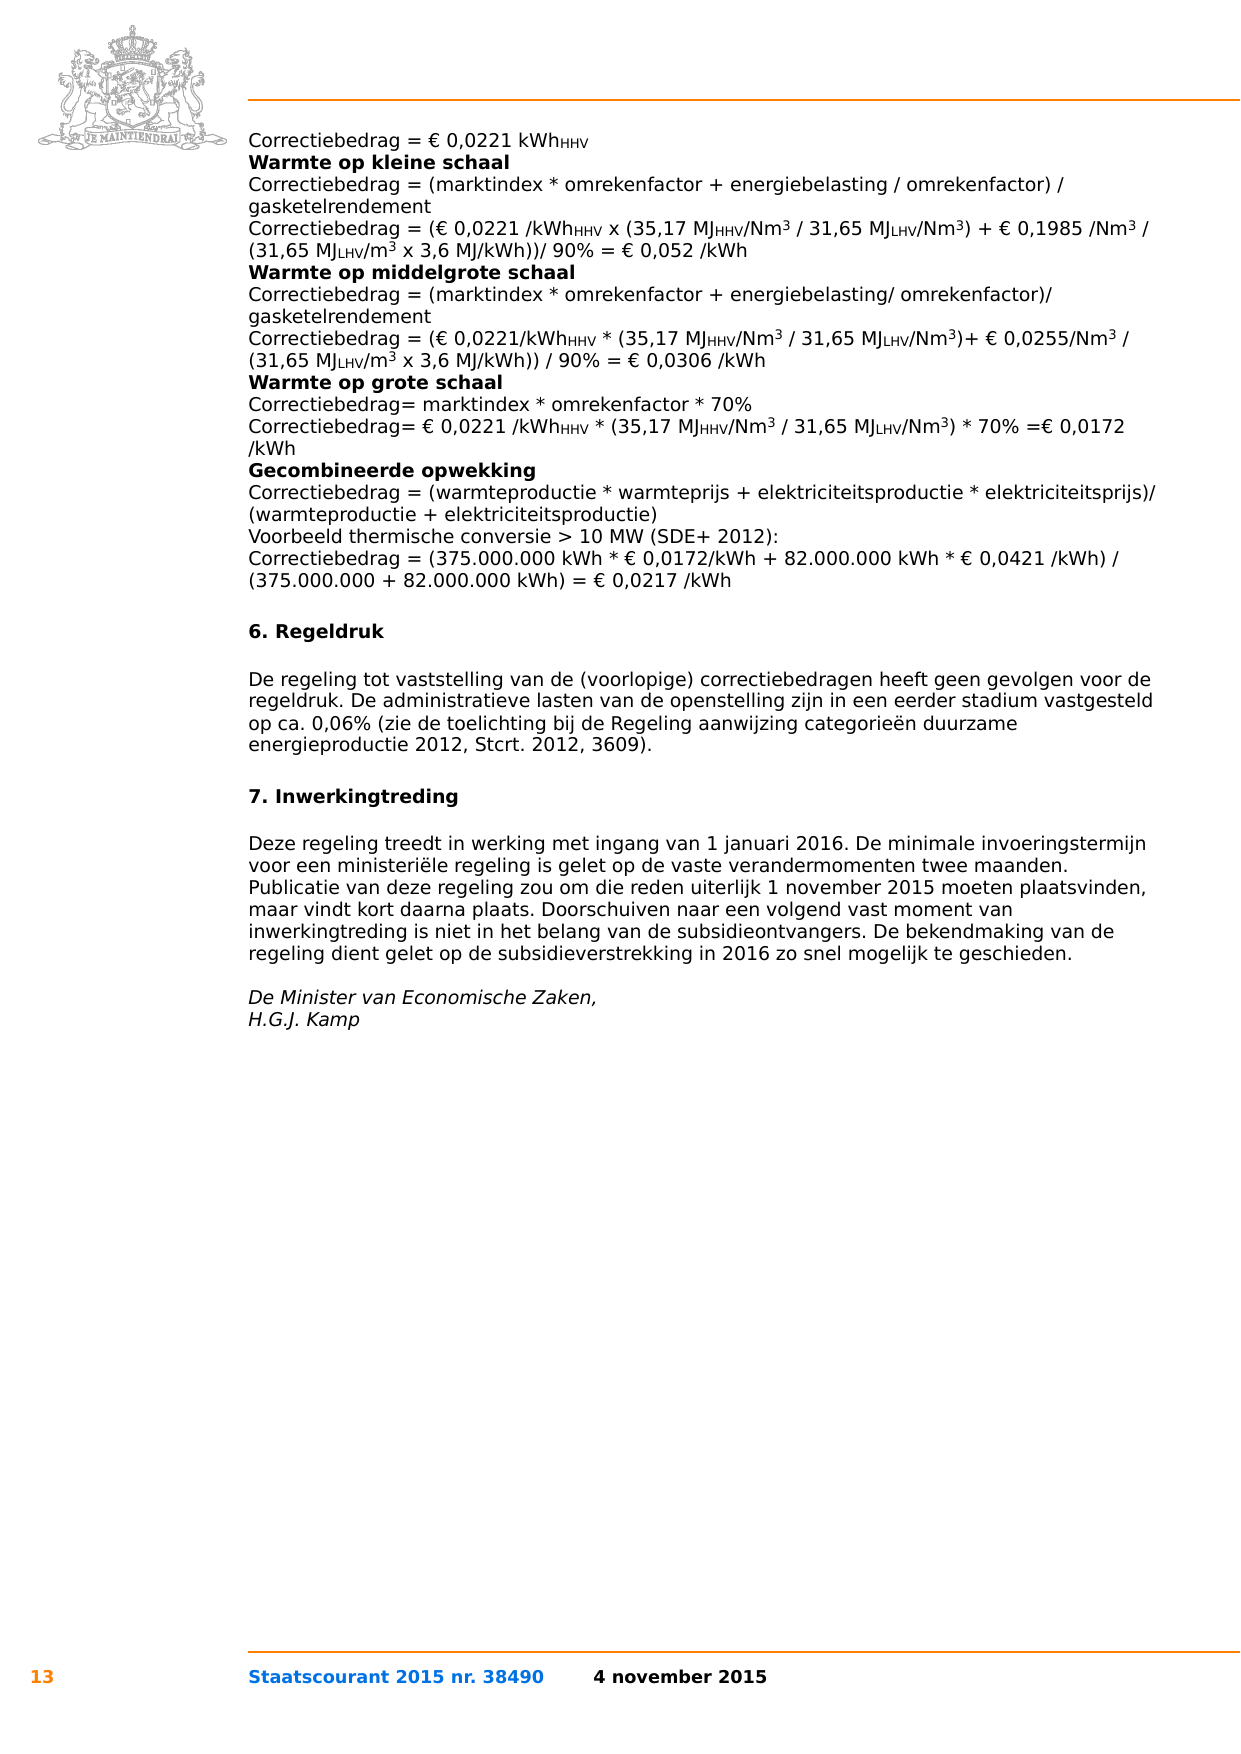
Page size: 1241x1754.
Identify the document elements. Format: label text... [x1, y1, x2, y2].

text Voorbeeld thermische conversie > 10 MW (SDE+ 2012): [248, 526, 1163, 547]
text Deze regeling treedt in werking met ingang van 1 januari 2016. De minimale invoeringstermijn voor een ministeriële regeling is gelet op de vaste verandermomenten twee maanden. Publicatie van deze regeling zou om die reden uiterlijk 1 november 2015 moeten plaatsvinden, maar vindt kort daarna plaats. Doorschuiven naar een volgend vast moment van inwerkingtreding is niet in het belang van de subsidieontvangers. De bekendmaking van de regeling dient gelet op de subsidieverstrekking in 2016 zo snel mogelijk te geschieden. [248, 833, 1163, 965]
text Correctiebedrag = (warmteproductie * warmteprijs + elektriciteitsproductie * elektriciteitsprijs)/ (warmteproductie + elektriciteitsproductie) [248, 482, 1163, 526]
subtitle 7. Inwerkingtreding [248, 786, 1163, 808]
text Warmte op grote schaal [248, 372, 1163, 394]
picture [38, 25, 227, 150]
text Correctiebedrag = (marktindex * omrekenfactor + energiebelasting/ omrekenfactor)/ gasketelrendement [248, 284, 1163, 328]
text Gecombineerde opwekking [248, 459, 1163, 482]
text Warmte op kleine schaal [248, 152, 1163, 174]
text Correctiebedrag= marktindex * omrekenfactor * 70% [248, 394, 1163, 416]
subtitle 6. Regeldruk [248, 621, 1163, 643]
text Warmte op middelgrote schaal [248, 262, 1163, 284]
text Correctiebedrag= € 0,0221 /kWhHHV * (35,17 MJHHV/Nm3 / 31,65 MJLHV/Nm3) * 70% =€ 0,0172 /kWh [248, 416, 1163, 459]
text Correctiebedrag = (marktindex * omrekenfactor + energiebelasting / omrekenfactor) / gasketelrendement [248, 174, 1163, 218]
text De regeling tot vaststelling van de (voorlopige) correctiebedragen heeft geen gevolgen voor de regeldruk. De administratieve lasten van de openstelling zijn in een eerder stadium vastgesteld op ca. 0,06% (zie de toelichting bij de Regeling aanwijzing categorieën duurzame energieproductie 2012, Stcrt. 2012, 3609). [248, 668, 1163, 756]
text Correctiebedrag = (€ 0,0221/kWhHHV * (35,17 MJHHV/Nm3 / 31,65 MJLHV/Nm3)+ € 0,0255/Nm3 / (31,65 MJLHV/m3 x 3,6 MJ/kWh)) / 90% = € 0,0306 /kWh [248, 328, 1163, 372]
text Correctiebedrag = (375.000.000 kWh * € 0,0172/kWh + 82.000.000 kWh * € 0,0421 /kWh) / (375.000.000 + 82.000.000 kWh) = € 0,0217 /kWh [248, 547, 1163, 591]
text Correctiebedrag = € 0,0221 kWhHHV [248, 130, 1163, 152]
text De Minister van Economische Zaken, H.G.J. Kamp [248, 987, 1163, 1031]
text Correctiebedrag = (€ 0,0221 /kWhHHV x (35,17 MJHHV/Nm3 / 31,65 MJLHV/Nm3) + € 0,1985 /Nm3 / (31,65 MJLHV/m3 x 3,6 MJ/kWh))/ 90% = € 0,052 /kWh [248, 218, 1163, 262]
